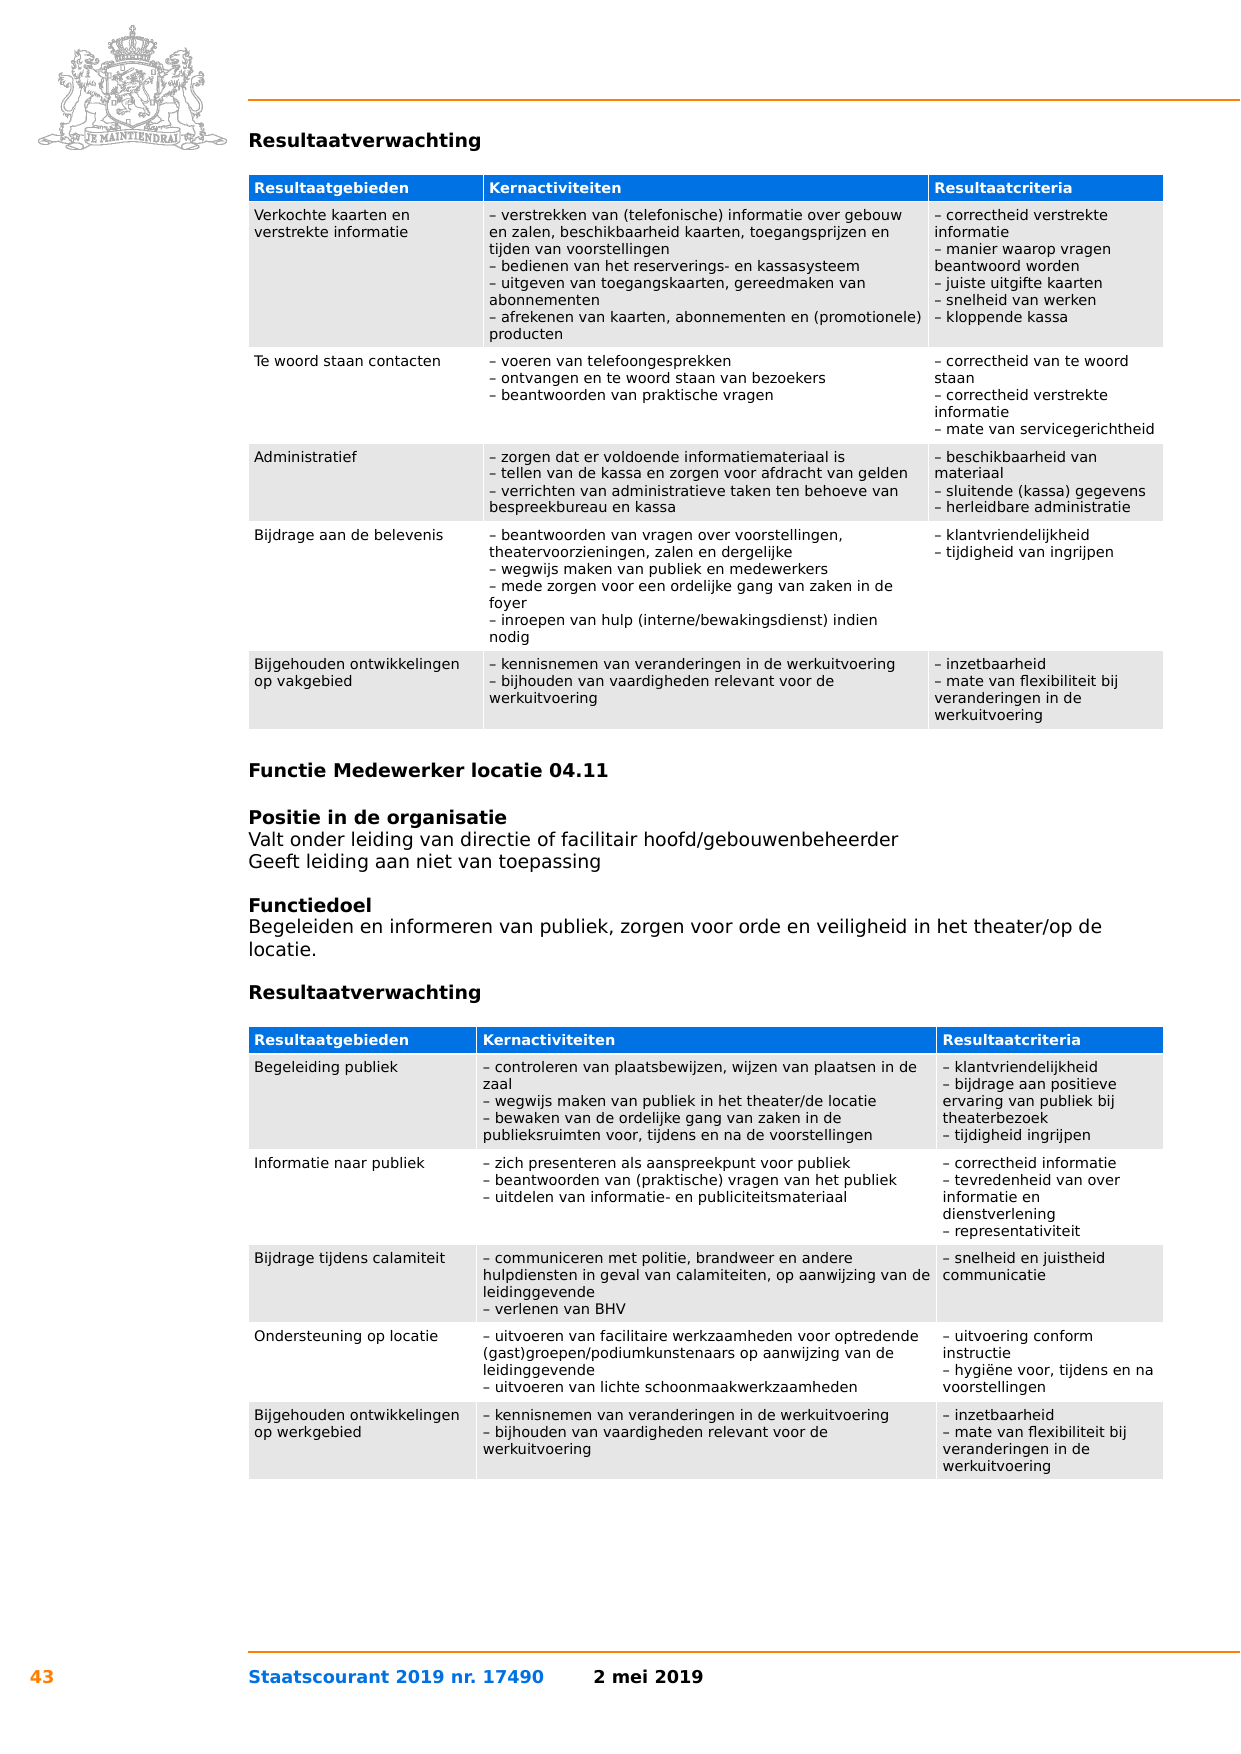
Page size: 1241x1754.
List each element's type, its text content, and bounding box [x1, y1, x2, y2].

table_cell – kennisnemen van veranderingen in de werkuitvoering – bijhouden van vaardigheden relevant voor de werkuitvoering [477, 1402, 936, 1479]
table_cell – inzetbaarheid – mate van flexibiliteit bij veranderingen in de werkuitvoering [937, 1402, 1163, 1479]
text Geeft leiding aan niet van toepassing [248, 851, 1163, 873]
table_header Kernactiviteiten [477, 1027, 936, 1053]
table_header Resultaatcriteria [929, 175, 1163, 201]
subtitle Functie Medewerker locatie 04.11 [248, 760, 1163, 782]
table_cell Ondersteuning op locatie [249, 1324, 476, 1401]
table_cell – klantvriendelijkheid – tijdigheid van ingrijpen [929, 522, 1163, 650]
table_cell – beschikbaarheid van materiaal – sluitende (kassa) gegevens – herleidbare administratie [929, 444, 1163, 521]
table_cell Bijgehouden ontwikkelingen op werkgebied [249, 1402, 476, 1479]
table_cell Te woord staan contacten [249, 349, 483, 443]
text Positie in de organisatie [248, 807, 1163, 829]
table_cell – correctheid informatie – tevredenheid van over informatie en dienstverlening – representativiteit [937, 1150, 1163, 1244]
text Resultaatverwachting [248, 982, 1163, 1004]
table_header Resultaatgebieden [249, 175, 483, 201]
table_cell – snelheid en juistheid communicatie [937, 1245, 1163, 1322]
table_cell – uitvoeren van facilitaire werkzaamheden voor optredende (gast)groepen/podiumkunstenaars op aanwijzing van de leidinggevende – uitvoeren van lichte schoonmaakwerkzaamheden [477, 1324, 936, 1401]
table_cell – zorgen dat er voldoende informatiemateriaal is – tellen van de kassa en zorgen voor afdracht van gelden – verrichten van administratieve taken ten behoeve van bespreekbureau en kassa [484, 444, 928, 521]
table_cell Bijdrage aan de belevenis [249, 522, 483, 650]
table_cell – correctheid verstrekte informatie – manier waarop vragen beantwoord worden – juiste uitgifte kaarten – snelheid van werken – kloppende kassa [929, 202, 1163, 347]
table_cell – voeren van telefoongesprekken – ontvangen en te woord staan van bezoekers – beantwoorden van praktische vragen [484, 349, 928, 443]
table_cell Bijdrage tijdens calamiteit [249, 1245, 476, 1322]
table_cell – inzetbaarheid – mate van flexibiliteit bij veranderingen in de werkuitvoering [929, 651, 1163, 729]
table_cell Bijgehouden ontwikkelingen op vakgebied [249, 651, 483, 729]
table_cell Administratief [249, 444, 483, 521]
table_cell – uitvoering conform instructie – hygiëne voor, tijdens en na voorstellingen [937, 1324, 1163, 1401]
table_header Kernactiviteiten [484, 175, 928, 201]
table_cell – controleren van plaatsbewijzen, wijzen van plaatsen in de zaal – wegwijs maken van publiek in het theater/de locatie – bewaken van de ordelijke gang van zaken in de publieksruimten voor, tijdens en na de voorstellingen [477, 1055, 936, 1149]
table_cell – kennisnemen van veranderingen in de werkuitvoering – bijhouden van vaardigheden relevant voor de werkuitvoering [484, 651, 928, 729]
table_header Resultaatgebieden [249, 1027, 476, 1053]
table_cell Verkochte kaarten en verstrekte informatie [249, 202, 483, 347]
table_header Resultaatcriteria [937, 1027, 1163, 1053]
table_cell Informatie naar publiek [249, 1150, 476, 1244]
text Begeleiden en informeren van publiek, zorgen voor orde en veiligheid in het theater/op de locatie. [248, 916, 1163, 960]
table_cell – beantwoorden van vragen over voorstellingen, theatervoorzieningen, zalen en dergelijke – wegwijs maken van publiek en medewerkers – mede zorgen voor een ordelijke gang van zaken in de foyer – inroepen van hulp (interne/bewakingsdienst) indien nodig [484, 522, 928, 650]
text Functiedoel [248, 894, 1163, 916]
table_cell Begeleiding publiek [249, 1055, 476, 1149]
table_cell – correctheid van te woord staan – correctheid verstrekte informatie – mate van servicegerichtheid [929, 349, 1163, 443]
table_cell – verstrekken van (telefonische) informatie over gebouw en zalen, beschikbaarheid kaarten, toegangsprijzen en tijden van voorstellingen – bedienen van het reserverings- en kassasysteem – uitgeven van toegangskaarten, gereedmaken van abonnementen – afrekenen van kaarten, abonnementen en (promotionele) producten [484, 202, 928, 347]
table_cell – klantvriendelijkheid – bijdrage aan positieve ervaring van publiek bij theaterbezoek – tijdigheid ingrijpen [937, 1055, 1163, 1149]
table_cell – zich presenteren als aanspreekpunt voor publiek – beantwoorden van (praktische) vragen van het publiek – uitdelen van informatie- en publiciteitsmateriaal [477, 1150, 936, 1244]
table_cell – communiceren met politie, brandweer en andere hulpdiensten in geval van calamiteiten, op aanwijzing van de leidinggevende – verlenen van BHV [477, 1245, 936, 1322]
text Resultaatverwachting [248, 130, 1163, 152]
picture [38, 25, 227, 150]
text Valt onder leiding van directie of facilitair hoofd/gebouwenbeheerder [248, 829, 1163, 851]
